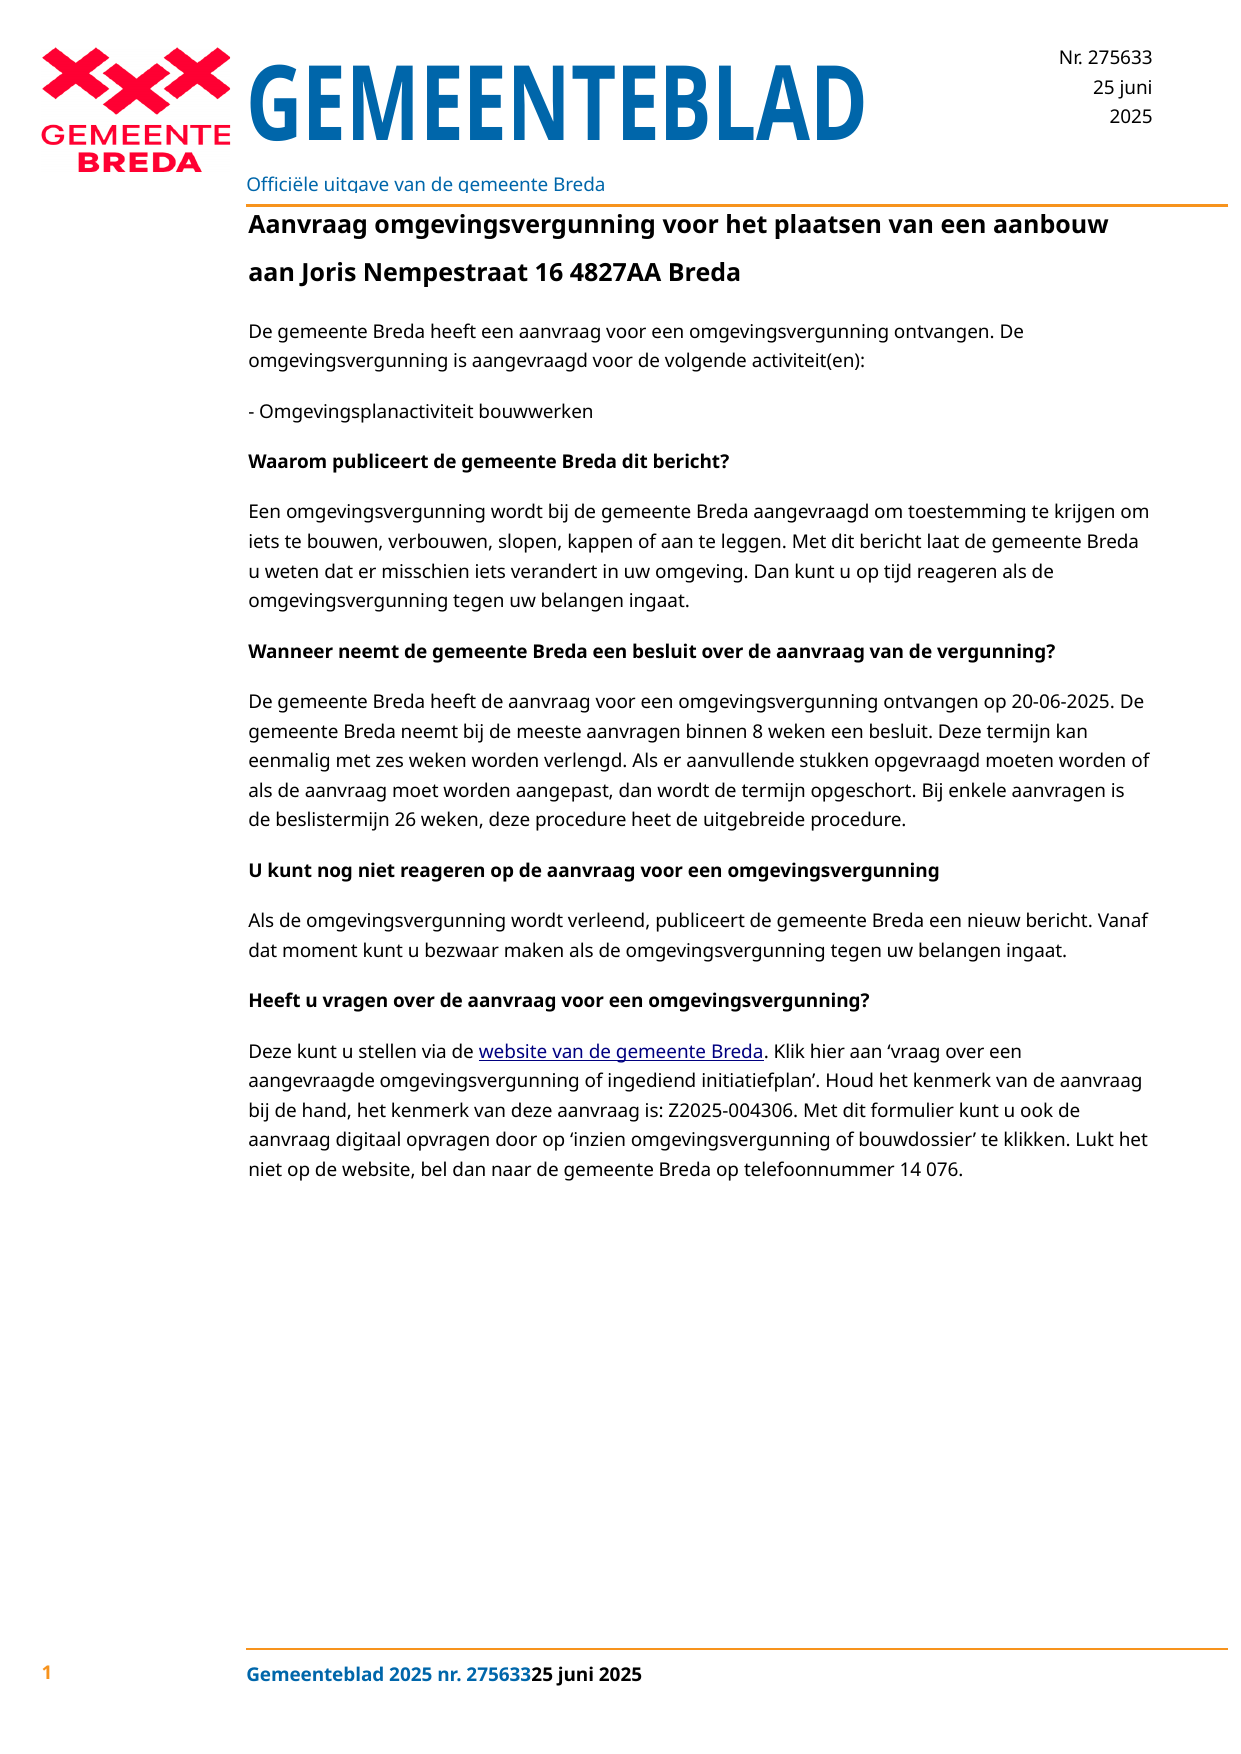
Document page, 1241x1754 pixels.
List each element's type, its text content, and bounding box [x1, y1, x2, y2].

picture [41, 47, 231, 172]
text Wanneer neemt de gemeente Breda een besluit over de aanvraag van de vergunning? [248, 638, 1152, 664]
text Aanvraag omgevingsvergunning voor het plaatsen van een aanbouw aan Joris Nempestraat 16 4827AA Breda [248, 207, 1152, 288]
text U kunt nog niet reageren op de aanvraag voor een omgevingsvergunning [248, 857, 1152, 883]
text - Omgevingsplanactiviteit bouwwerken [248, 398, 1152, 424]
text Waarom publiceert de gemeente Breda dit bericht? [248, 448, 1152, 474]
text De gemeente Breda heeft een aanvraag voor een omgevingsvergunning ontvangen. De omgevingsvergunning is aangevraagd voor de volgende activiteit(en): [248, 318, 1152, 373]
text Een omgevingsvergunning wordt bij de gemeente Breda aangevraagd om toestemming te krijgen om iets te bouwen, verbouwen, slopen, kappen of aan te leggen. Met dit bericht laat de gemeente Breda u weten dat er misschien iets verandert in uw omgeving. Dan kunt u op tijd reageren als de omgevingsvergunning tegen uw belangen ingaat. [248, 499, 1152, 613]
text Heeft u vragen over de aanvraag voor een omgevingsvergunning? [248, 987, 1152, 1013]
text Als de omgevingsvergunning wordt verleend, publiceert de gemeente Breda een nieuw bericht. Vanaf dat moment kunt u bezwaar maken als de omgevingsvergunning tegen uw belangen ingaat. [248, 907, 1152, 963]
text De gemeente Breda heeft de aanvraag voor een omgevingsvergunning ontvangen op 20-06-2025. De gemeente Breda neemt bij de meeste aanvragen binnen 8 weken een besluit. Deze termijn kan eenmalig met zes weken worden verlengd. Als er aanvullende stukken opgevraagd moeten worden of als de aanvraag moet worden aangepast, dan wordt de termijn opgeschort. Bij enkele aanvragen is de beslistermijn 26 weken, deze procedure heet de uitgebreide procedure. [248, 688, 1152, 832]
text Deze kunt u stellen via de website van de gemeente Breda. Klik hier aan ‘vraag over een aangevraagde omgevingsvergunning of ingediend initiatiefplan’. Houd het kenmerk van de aanvraag bij de hand, het kenmerk van deze aanvraag is: Z2025-004306. Met dit formulier kunt u ook de aanvraag digitaal opvragen door op ‘inzien omgevingsvergunning of bouwdossier’ te klikken. Lukt het niet op de website, bel dan naar de gemeente Breda op telefoonnummer 14 076. [248, 1038, 1152, 1182]
